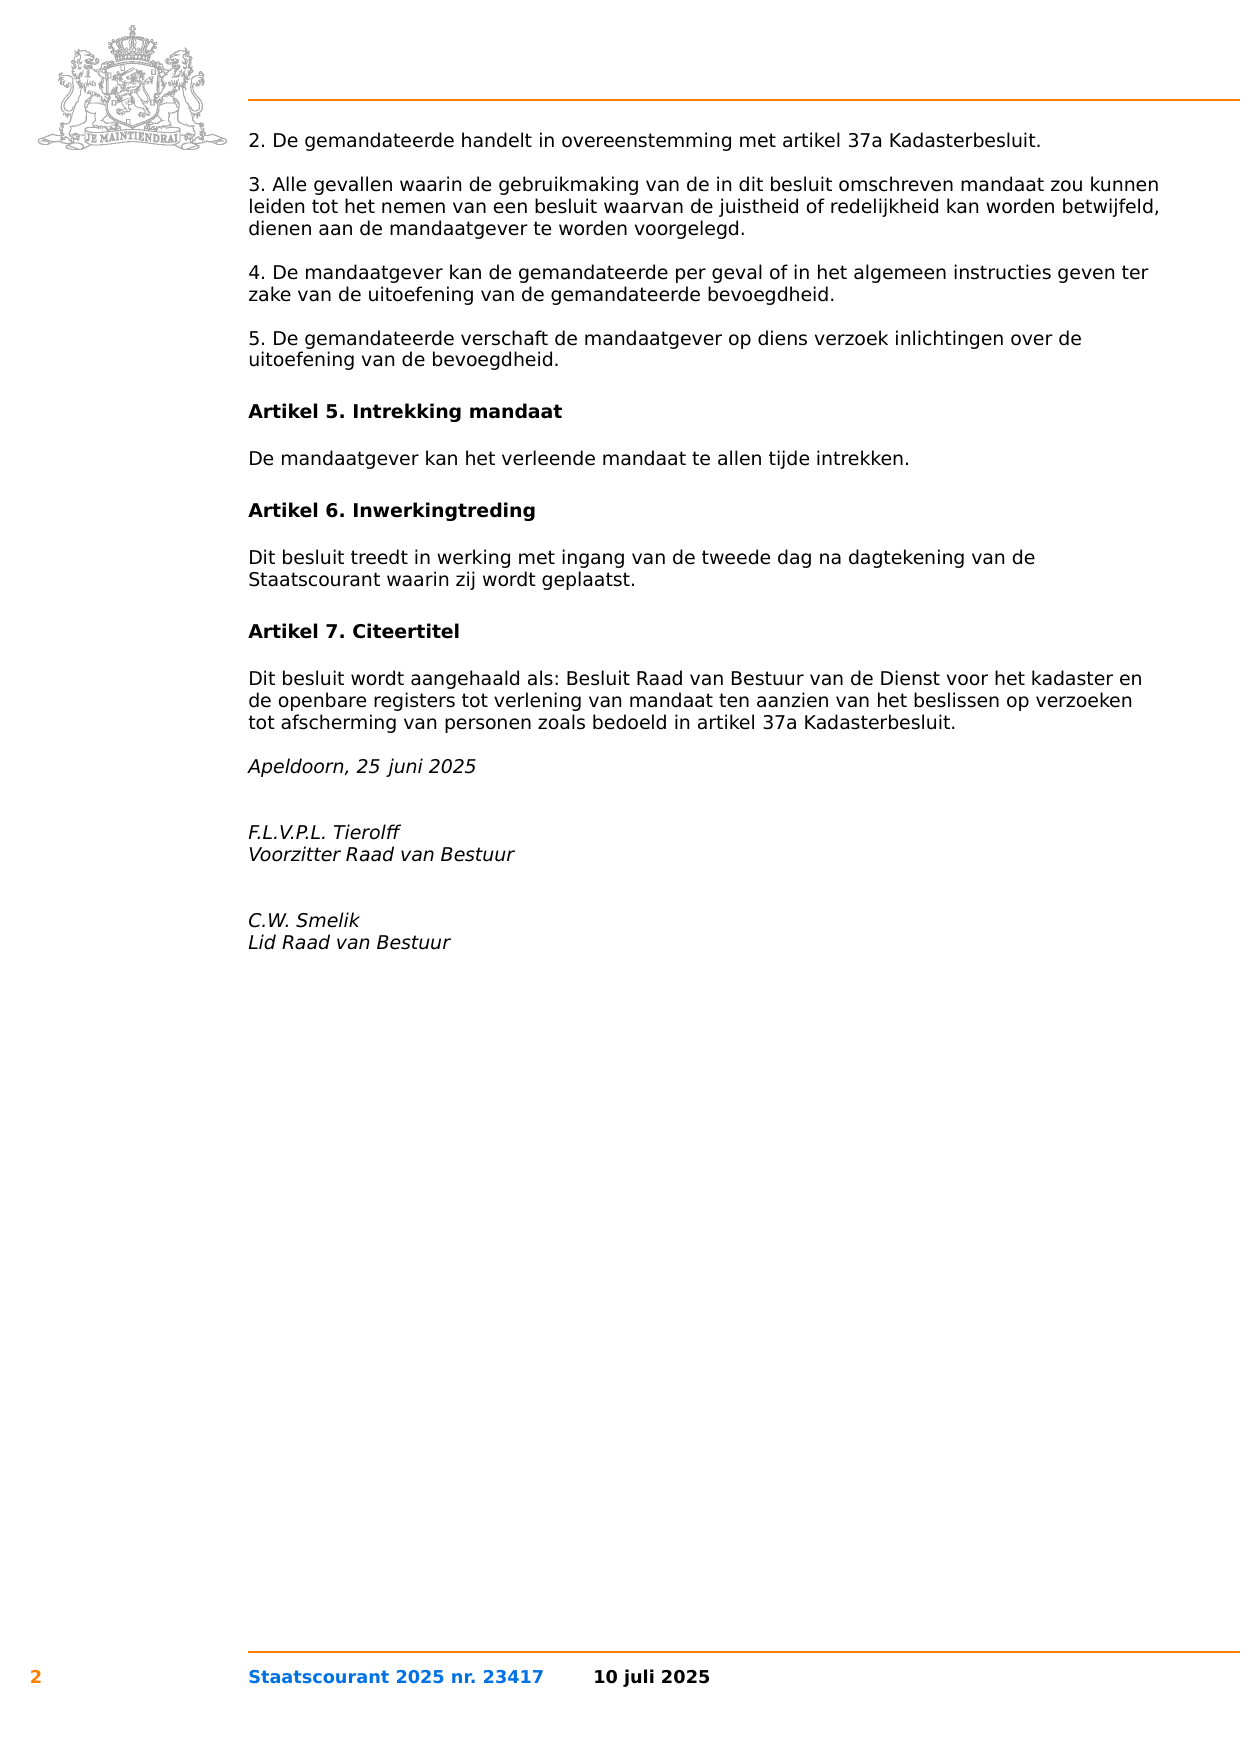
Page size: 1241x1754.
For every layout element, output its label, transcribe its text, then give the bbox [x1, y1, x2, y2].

text 3. Alle gevallen waarin de gebruikmaking van de in dit besluit omschreven mandaat zou kunnen leiden tot het nemen van een besluit waarvan de juistheid of redelijkheid kan worden betwijfeld, dienen aan de mandaatgever te worden voorgelegd. [248, 174, 1163, 240]
text Dit besluit treedt in werking met ingang van de tweede dag na dagtekening van de Staatscourant waarin zij wordt geplaatst. [248, 547, 1163, 591]
text De mandaatgever kan het verleende mandaat te allen tijde intrekken. [248, 448, 1163, 470]
picture [38, 25, 227, 150]
text 2. De gemandateerde handelt in overeenstemming met artikel 37a Kadasterbesluit. [248, 130, 1163, 152]
subtitle Artikel 7. Citeertitel [248, 621, 1163, 643]
text 4. De mandaatgever kan de gemandateerde per geval of in het algemeen instructies geven ter zake van de uitoefening van de gemandateerde bevoegdheid. [248, 262, 1163, 306]
subtitle Artikel 6. Inwerkingtreding [248, 500, 1163, 522]
text 5. De gemandateerde verschaft de mandaatgever op diens verzoek inlichtingen over de uitoefening van de bevoegdheid. [248, 327, 1163, 371]
text C.W. Smelik Lid Raad van Bestuur [248, 888, 1163, 954]
subtitle Artikel 5. Intrekking mandaat [248, 401, 1163, 423]
text F.L.V.P.L. Tierolff Voorzitter Raad van Bestuur [248, 800, 1163, 866]
text Apeldoorn, 25 juni 2025 [248, 756, 1163, 778]
text Dit besluit wordt aangehaald als: Besluit Raad van Bestuur van de Dienst voor het kadaster en de openbare registers tot verlening van mandaat ten aanzien van het beslissen op verzoeken tot afscherming van personen zoals bedoeld in artikel 37a Kadasterbesluit. [248, 668, 1163, 734]
